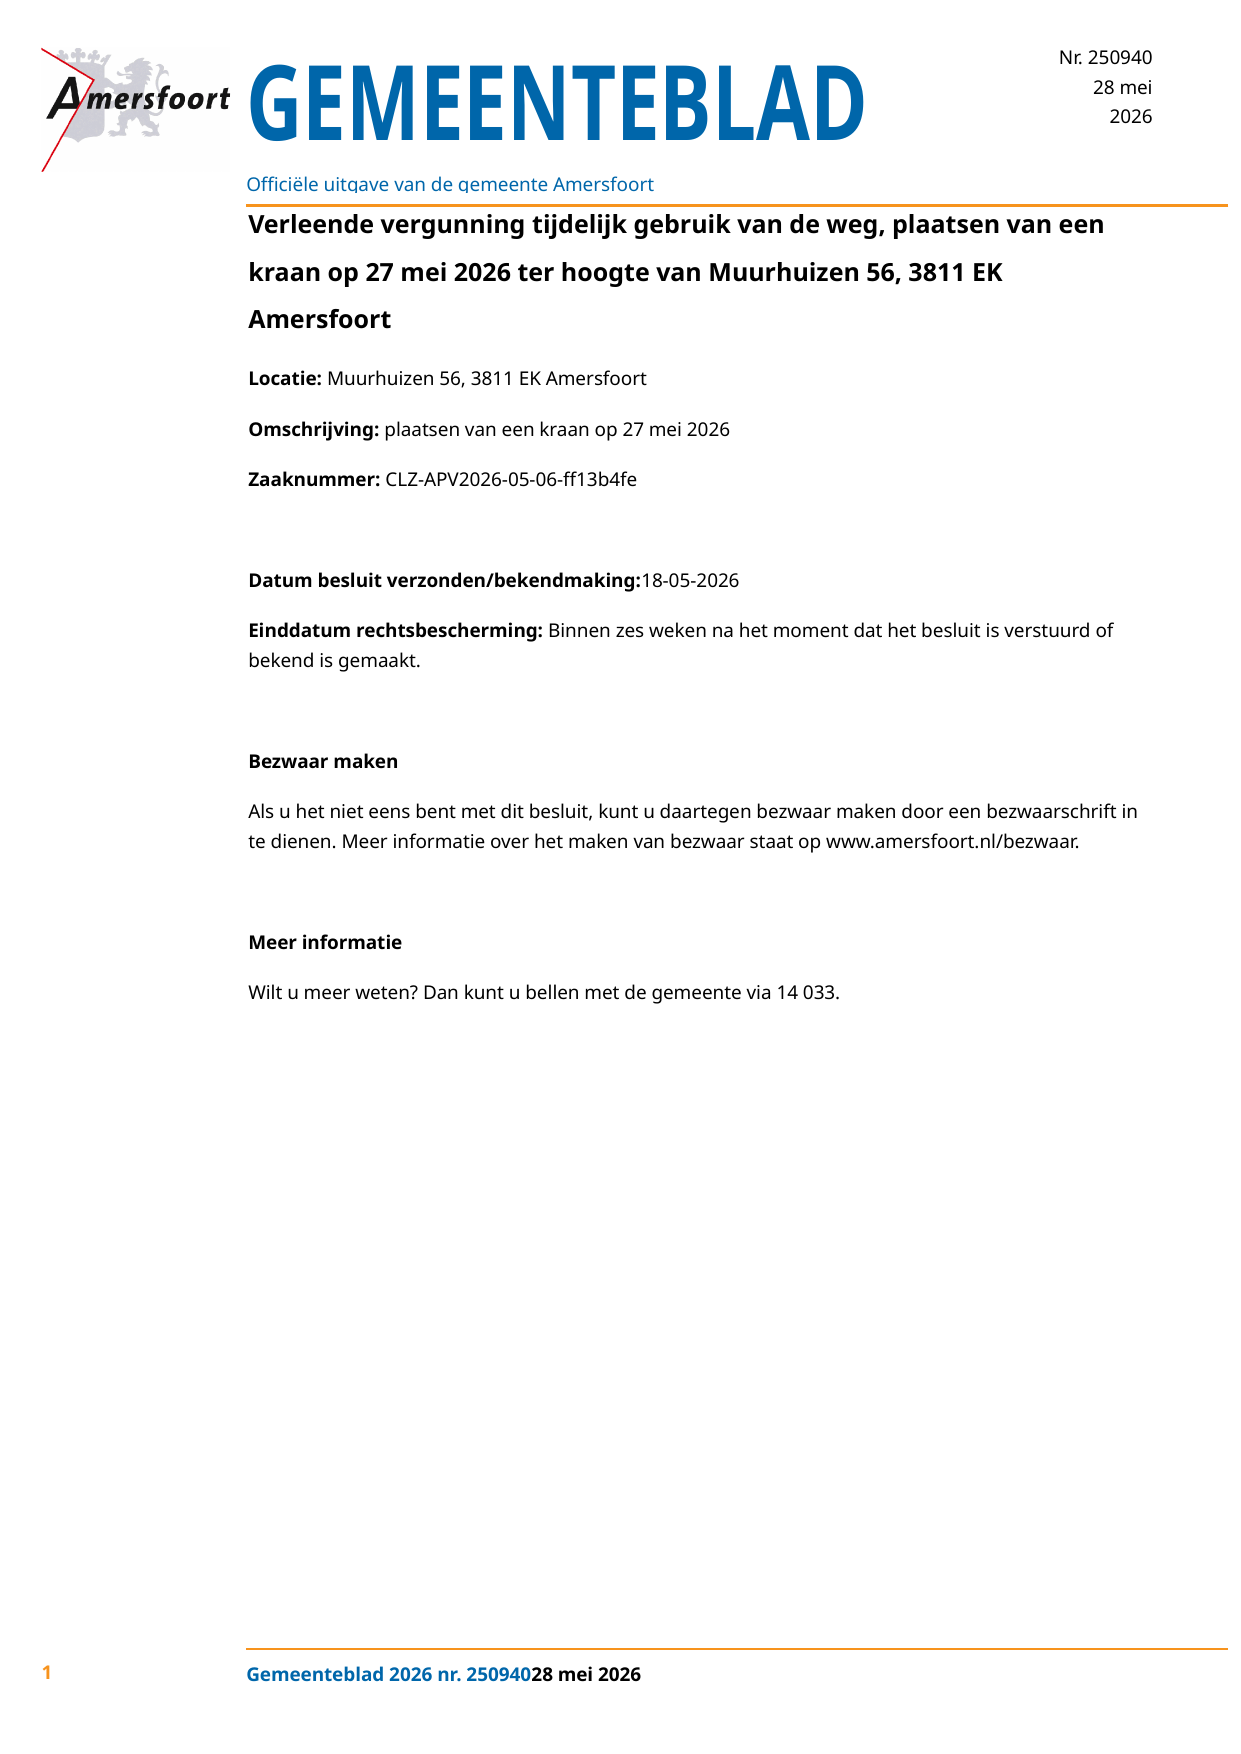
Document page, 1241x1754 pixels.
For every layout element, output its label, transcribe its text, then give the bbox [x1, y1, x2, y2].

text Einddatum rechtsbescherming: Binnen zes weken na het moment dat het besluit is verstuurd of bekend is gemaakt. [248, 618, 1152, 673]
text Datum besluit verzonden/bekendmaking:18-05-2026 [248, 567, 1152, 593]
text Als u het niet eens bent met dit besluit, kunt u daartegen bezwaar maken door een bezwaarschrift in te dienen. Meer informatie over het maken van bezwaar staat op www.amersfoort.nl/bezwaar. [248, 798, 1152, 854]
text Zaaknummer: CLZ-APV2026-05-06-ff13b4fe [248, 466, 1152, 492]
text Bezwaar maken [248, 748, 1152, 774]
text Meer informatie [248, 929, 1152, 954]
picture [41, 47, 231, 172]
text Verleende vergunning tijdelijk gebruik van de weg, plaatsen van een kraan op 27 mei 2026 ter hoogte van Muurhuizen 56, 3811 EK Amersfoort [248, 207, 1152, 336]
text Locatie: Muurhuizen 56, 3811 EK Amersfoort [248, 366, 1152, 391]
text Omschrijving: plaatsen van een kraan op 27 mei 2026 [248, 416, 1152, 442]
text Wilt u meer weten? Dan kunt u bellen met de gemeente via 14 033. [248, 979, 1152, 1005]
